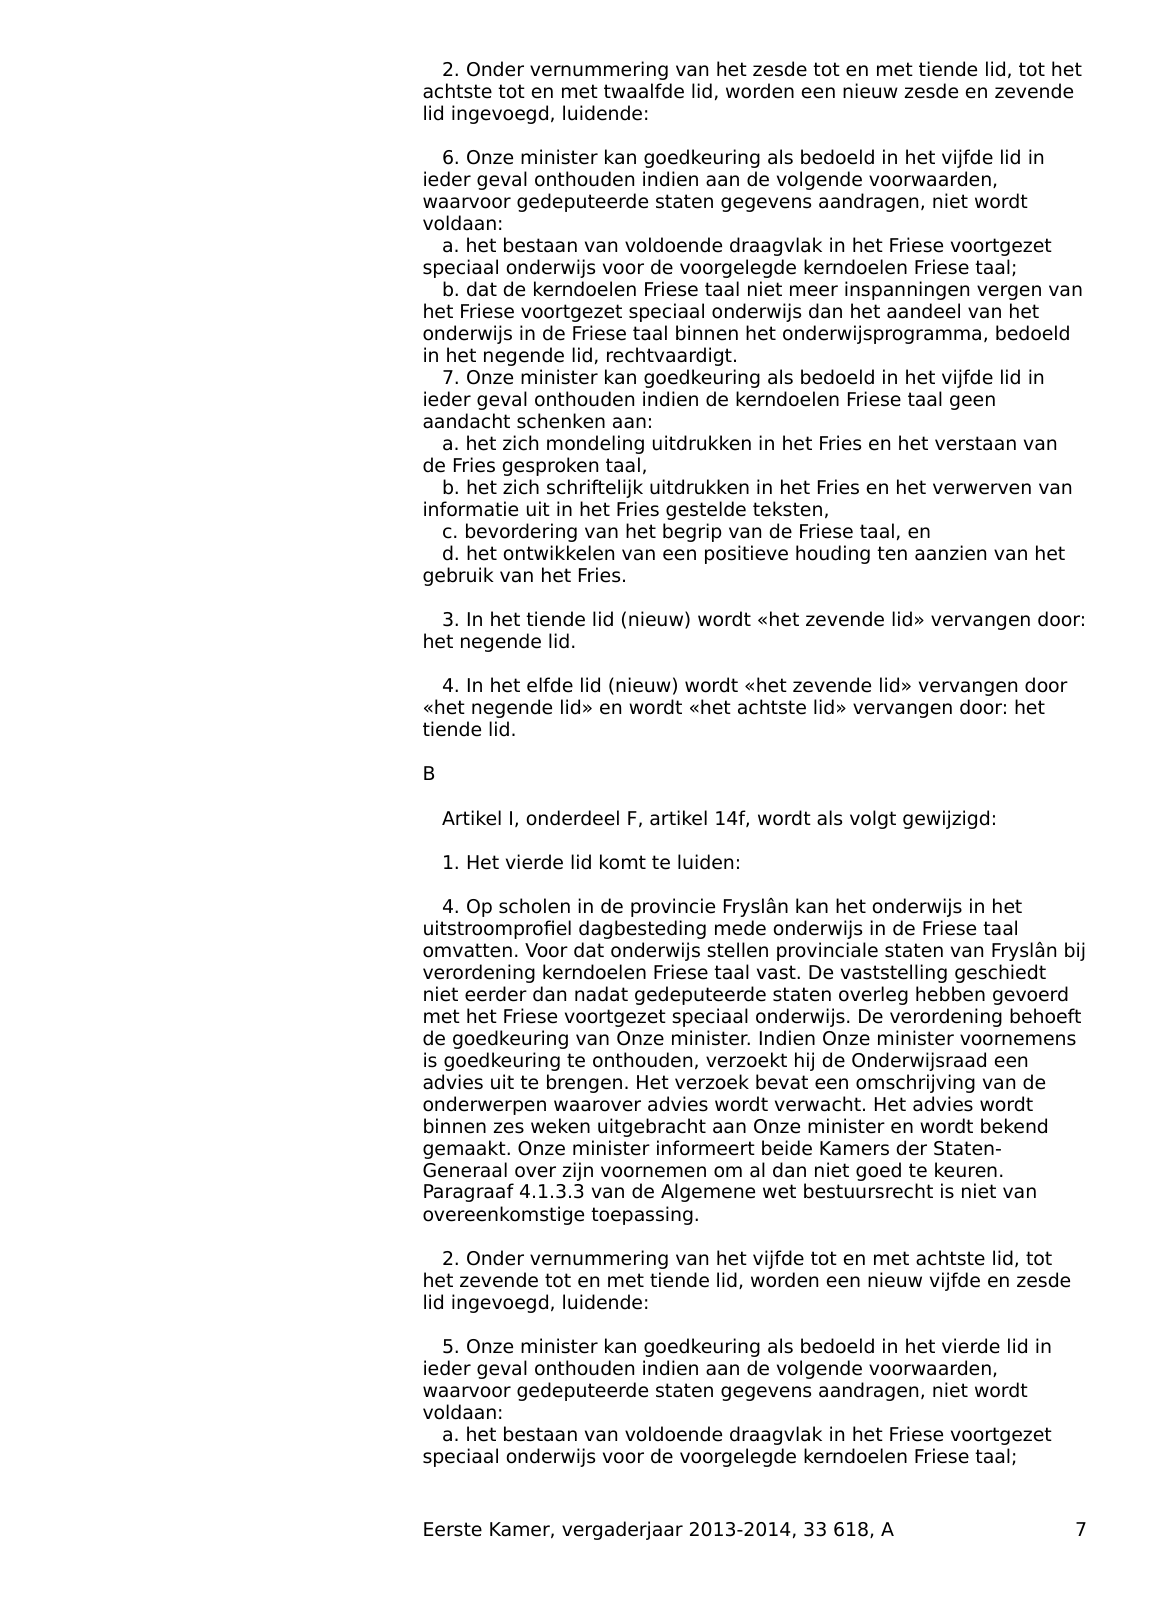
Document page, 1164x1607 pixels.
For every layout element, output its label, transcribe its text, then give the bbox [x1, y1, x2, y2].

text 2. Onder vernummering van het zesde tot en met tiende lid, tot het achtste tot en met twaalfde lid, worden een nieuw zesde en zevende lid ingevoegd, luidende: [422, 59, 1087, 125]
text 1. Het vierde lid komt te luiden: [422, 852, 1087, 873]
text a. het bestaan van voldoende draagvlak in het Friese voortgezet speciaal onderwijs voor de voorgelegde kerndoelen Friese taal; [422, 235, 1087, 279]
text 7. Onze minister kan goedkeuring als bedoeld in het vijfde lid in ieder geval onthouden indien de kerndoelen Friese taal geen aandacht schenken aan: [422, 367, 1087, 433]
text a. het zich mondeling uitdrukken in het Fries en het verstaan van de Fries gesproken taal, [422, 433, 1087, 477]
text Artikel I, onderdeel F, artikel 14f, wordt als volgt gewijzigd: [422, 807, 1087, 829]
text 3. In het tiende lid (nieuw) wordt «het zevende lid» vervangen door: het negende lid. [422, 609, 1087, 653]
text 4. In het elfde lid (nieuw) wordt «het zevende lid» vervangen door «het negende lid» en wordt «het achtste lid» vervangen door: het tiende lid. [422, 675, 1087, 741]
text b. het zich schriftelijk uitdrukken in het Fries en het verwerven van informatie uit in het Fries gestelde teksten, [422, 477, 1087, 521]
text 5. Onze minister kan goedkeuring als bedoeld in het vierde lid in ieder geval onthouden indien aan de volgende voorwaarden, waarvoor gedeputeerde staten gegevens aandragen, niet wordt voldaan: [422, 1336, 1087, 1424]
text B [422, 763, 1087, 785]
text b. dat de kerndoelen Friese taal niet meer inspanningen vergen van het Friese voortgezet speciaal onderwijs dan het aandeel van het onderwijs in de Friese taal binnen het onderwijsprogramma, bedoeld in het negende lid, rechtvaardigt. [422, 279, 1087, 367]
text c. bevordering van het begrip van de Friese taal, en [422, 521, 1087, 543]
text d. het ontwikkelen van een positieve houding ten aanzien van het gebruik van het Fries. [422, 543, 1087, 587]
text 6. Onze minister kan goedkeuring als bedoeld in het vijfde lid in ieder geval onthouden indien aan de volgende voorwaarden, waarvoor gedeputeerde staten gegevens aandragen, niet wordt voldaan: [422, 147, 1087, 235]
text a. het bestaan van voldoende draagvlak in het Friese voortgezet speciaal onderwijs voor de voorgelegde kerndoelen Friese taal; [422, 1424, 1087, 1468]
text 4. Op scholen in de provincie Fryslân kan het onderwijs in het uitstroomprofiel dagbesteding mede onderwijs in de Friese taal omvatten. Voor dat onderwijs stellen provinciale staten van Fryslân bij verordening kerndoelen Friese taal vast. De vaststelling geschiedt niet eerder dan nadat gedeputeerde staten overleg hebben gevoerd met het Friese voortgezet speciaal onderwijs. De verordening behoeft de goedkeuring van Onze minister. Indien Onze minister voornemens is goedkeuring te onthouden, verzoekt hij de Onderwijsraad een advies uit te brengen. Het verzoek bevat een omschrijving van de onderwerpen waarover advies wordt verwacht. Het advies wordt binnen zes weken uitgebracht aan Onze minister en wordt bekend gemaakt. Onze minister informeert beide Kamers der Staten-Generaal over zijn voornemen om al dan niet goed te keuren. Paragraaf 4.1.3.3 van de Algemene wet bestuursrecht is niet van overeenkomstige toepassing. [422, 896, 1087, 1225]
text 2. Onder vernummering van het vijfde tot en met achtste lid, tot het zevende tot en met tiende lid, worden een nieuw vijfde en zesde lid ingevoegd, luidende: [422, 1248, 1087, 1313]
